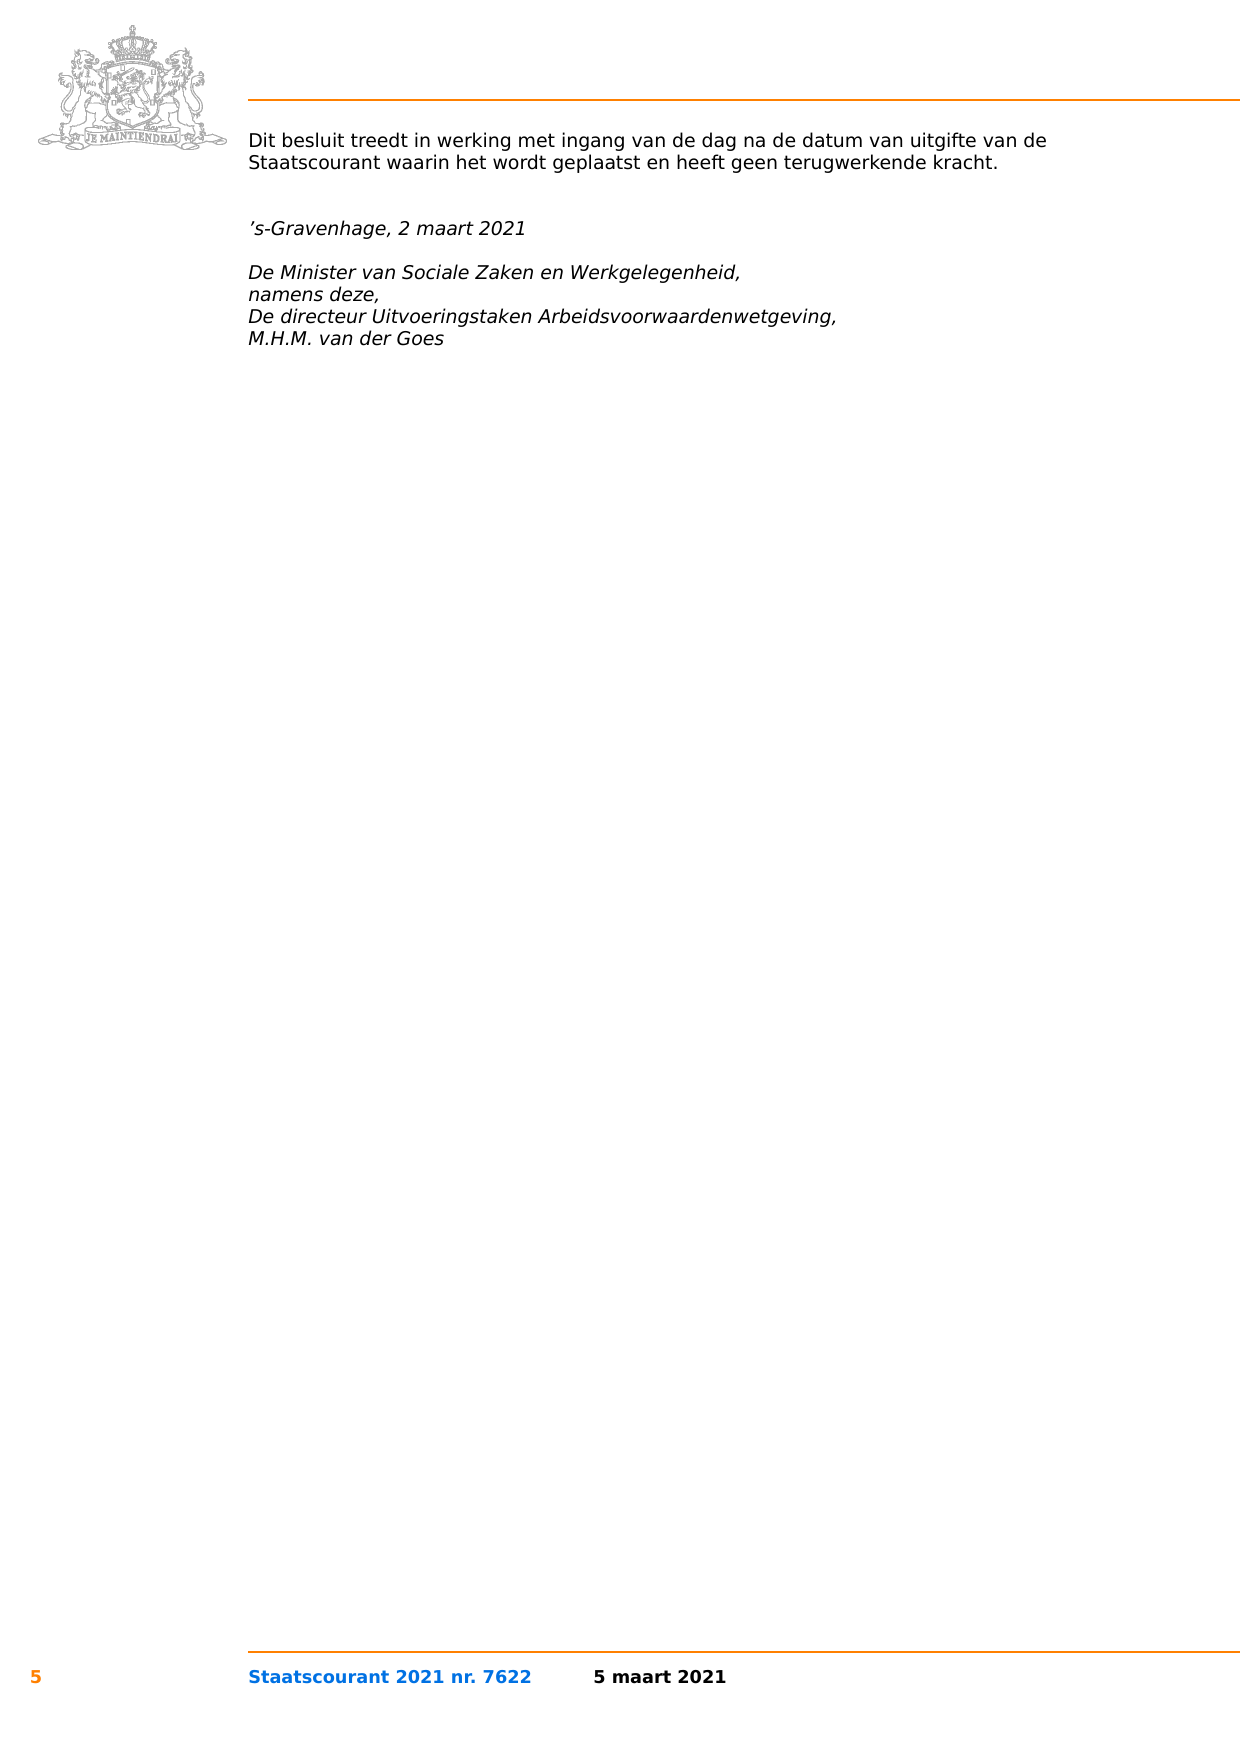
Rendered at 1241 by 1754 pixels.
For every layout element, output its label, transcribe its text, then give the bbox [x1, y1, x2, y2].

text De Minister van Sociale Zaken en Werkgelegenheid, namens deze, De directeur Uitvoeringstaken Arbeidsvoorwaardenwetgeving, M.H.M. van der Goes [248, 262, 1163, 349]
text Dit besluit treedt in werking met ingang van de dag na de datum van uitgifte van de Staatscourant waarin het wordt geplaatst en heeft geen terugwerkende kracht. [248, 130, 1163, 174]
picture [38, 25, 227, 150]
text ’s-Gravenhage, 2 maart 2021 [248, 218, 1163, 240]
